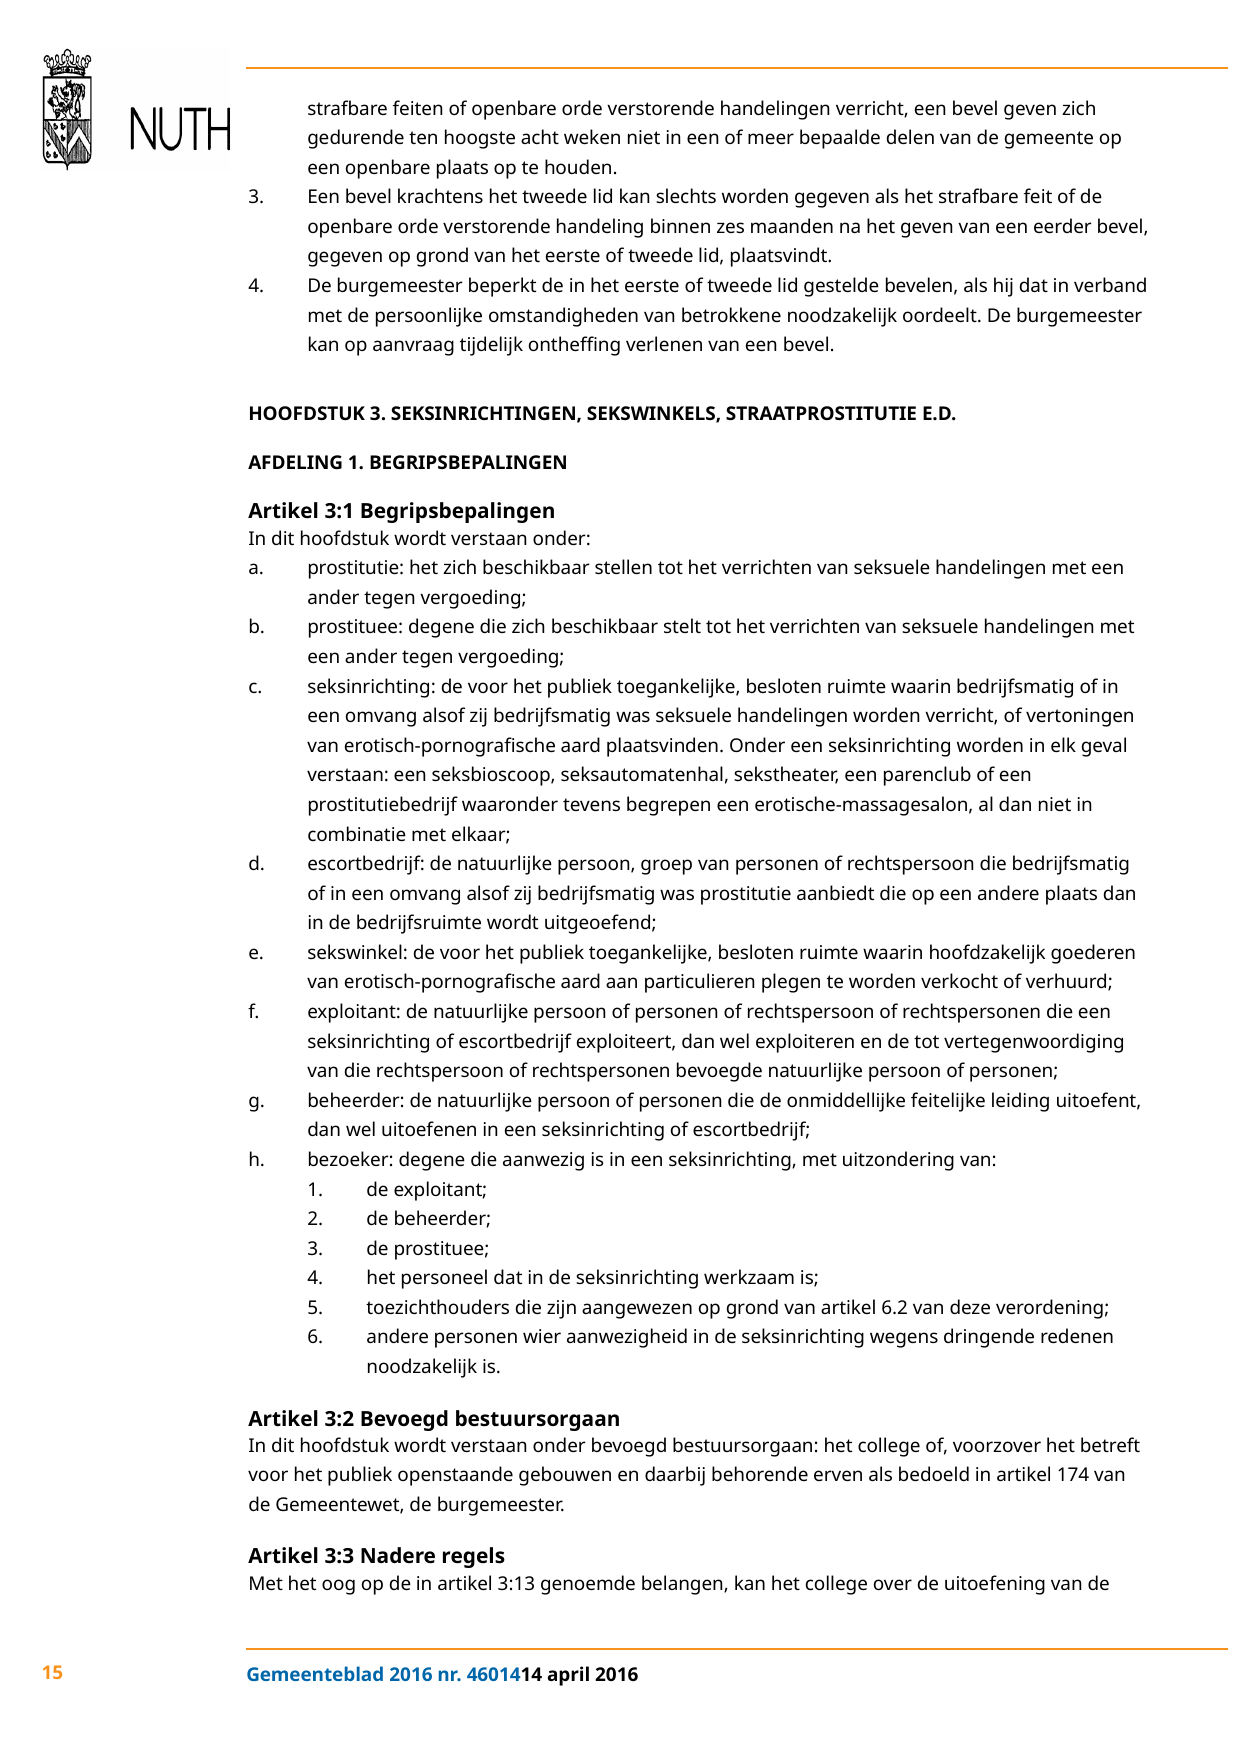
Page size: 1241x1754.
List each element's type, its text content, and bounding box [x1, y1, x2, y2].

list bezoeker: degene die aanwezig is in een seksinrichting, met uitzondering van: [248, 1146, 1152, 1172]
list prostituee: degene die zich beschikbaar stelt tot het verrichten van seksuele handelingen met een ander tegen vergoeding; [248, 614, 1152, 669]
list De burgemeester beperkt de in het eerste of tweede lid gestelde bevelen, als hij dat in verband met de persoonlijke omstandigheden van betrokkene noodzakelijk oordeelt. De burgemeester kan op aanvraag tijdelijk ontheffing verlenen van een bevel. [248, 272, 1152, 357]
list de beheerder; [307, 1205, 1152, 1231]
list toezichthouders die zijn aangewezen op grond van artikel 6.2 van deze verordening; [307, 1294, 1152, 1320]
list escortbedrijf: de natuurlijke persoon, groep van personen of rechtspersoon die bedrijfsmatig of in een omvang alsof zij bedrijfsmatig was prostitutie aanbiedt die op een andere plaats dan in de bedrijfsruimte wordt uitgeoefend; [248, 850, 1152, 935]
list Een bevel krachtens het tweede lid kan slechts worden gegeven als het strafbare feit of de openbare orde verstorende handeling binnen zes maanden na het geven van een eerder bevel, gegeven op grond van het eerste of tweede lid, plaatsvindt. [248, 183, 1152, 268]
list het personeel dat in de seksinrichting werkzaam is; [307, 1264, 1152, 1290]
text Artikel 3:3 Nadere regels [248, 1542, 1152, 1570]
list andere personen wier aanwezigheid in de seksinrichting wegens dringende redenen noodzakelijk is. [307, 1324, 1152, 1379]
list seksinrichting: de voor het publiek toegankelijke, besloten ruimte waarin bedrijfsmatig of in een omvang alsof zij bedrijfsmatig was seksuele handelingen worden verricht, of vertoningen van erotisch-pornografische aard plaatsvinden. Onder een seksinrichting worden in elk geval verstaan: een seksbioscoop, seksautomatenhal, sekstheater, een parenclub of een prostitutiebedrijf waaronder tevens begrepen een erotische-massagesalon, al dan niet in combinatie met elkaar; [248, 673, 1152, 846]
text Artikel 3:2 Bevoegd bestuursorgaan [248, 1404, 1152, 1432]
picture [41, 47, 231, 172]
list exploitant: de natuurlijke persoon of personen of rechtspersoon of rechtspersonen die een seksinrichting of escortbedrijf exploiteert, dan wel exploiteren en de tot vertegenwoordiging van die rechtspersoon of rechtspersonen bevoegde natuurlijke persoon of personen; [248, 998, 1152, 1083]
text Artikel 3:1 Begripsbepalingen [248, 496, 1152, 525]
list strafbare feiten of openbare orde verstorende handelingen verricht, een bevel geven zich gedurende ten hoogste acht weken niet in een of meer bepaalde delen van de gemeente op een openbare plaats op te houden. [248, 95, 1152, 180]
list prostitutie: het zich beschikbaar stellen tot het verrichten van seksuele handelingen met een ander tegen vergoeding; [248, 554, 1152, 610]
text In dit hoofdstuk wordt verstaan onder bevoegd bestuursorgaan: het college of, voorzover het betreft voor het publiek openstaande gebouwen en daarbij behorende erven als bedoeld in artikel 174 van de Gemeentewet, de burgemeester. [248, 1432, 1152, 1517]
text In dit hoofdstuk wordt verstaan onder: [248, 525, 1152, 551]
text Met het oog op de in artikel 3:13 genoemde belangen, kan het college over de uitoefening van de [248, 1570, 1152, 1596]
list beheerder: de natuurlijke persoon of personen die de onmiddellijke feitelijke leiding uitoefent, dan wel uitoefenen in een seksinrichting of escortbedrijf; [248, 1087, 1152, 1142]
list de exploitant; [307, 1176, 1152, 1201]
list sekswinkel: de voor het publiek toegankelijke, besloten ruimte waarin hoofdzakelijk goederen van erotisch-pornografische aard aan particulieren plegen te worden verkocht of verhuurd; [248, 939, 1152, 994]
text AFDELING 1. BEGRIPSBEPALINGEN [248, 447, 1152, 476]
text HOOFDSTUK 3. SEKSINRICHTINGEN, SEKSWINKELS, STRAATPROSTITUTIE E.D. [248, 398, 1152, 426]
list de prostituee; [307, 1235, 1152, 1261]
